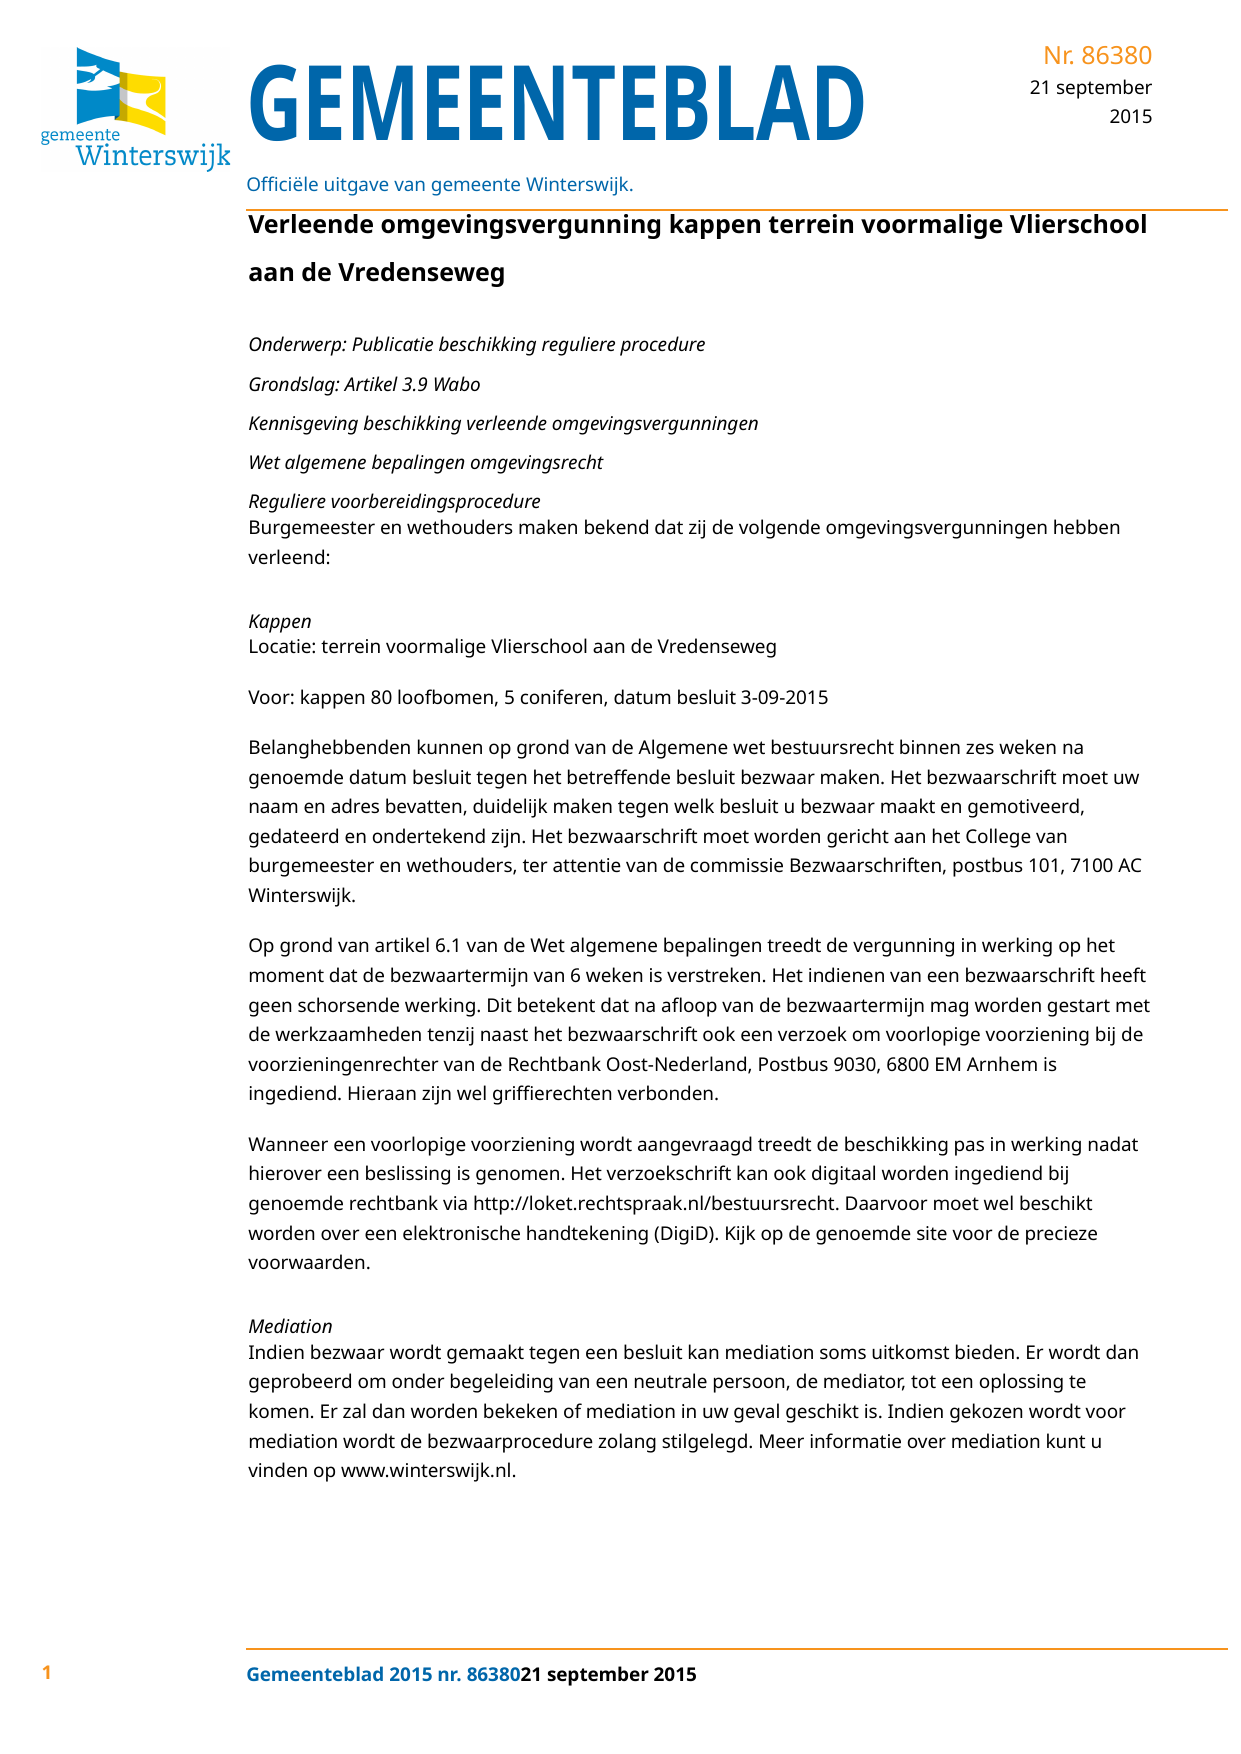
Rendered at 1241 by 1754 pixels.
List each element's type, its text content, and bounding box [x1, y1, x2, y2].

text Locatie: terrein voormalige Vlierschool aan de Vredenseweg [248, 633, 1152, 659]
text Kappen [248, 608, 1152, 633]
text Indien bezwaar wordt gemaakt tegen een besluit kan mediation soms uitkomst bieden. Er wordt dan geprobeerd om onder begeleiding van een neutrale persoon, de mediator, tot een oplossing te komen. Er zal dan worden bekeken of mediation in uw geval geschikt is. Indien gekozen wordt voor mediation wordt de bezwaarprocedure zolang stilgelegd. Meer informatie over mediation kunt u vinden op www.winterswijk.nl. [248, 1339, 1152, 1483]
text Reguliere voorbereidingsprocedure [248, 488, 1152, 514]
text Kennisgeving beschikking verleende omgevingsvergunningen [248, 410, 1152, 436]
text Verleende omgevingsvergunning kappen terrein voormalige Vlierschool aan de Vredenseweg [248, 211, 1152, 288]
text Mediation [248, 1313, 1152, 1339]
text Wanneer een voorlopige voorziening wordt aangevraagd treedt de beschikking pas in werking nadat hierover een beslissing is genomen. Het verzoekschrift kan ook digitaal worden ingediend bij genoemde rechtbank via http://loket.rechtspraak.nl/bestuursrecht. Daarvoor moet wel beschikt worden over een elektronische handtekening (DigiD). Kijk op de genoemde site voor de precieze voorwaarden. [248, 1131, 1152, 1275]
text Wet algemene bepalingen omgevingsrecht [248, 449, 1152, 475]
picture [225, 153, 231, 162]
text Op grond van artikel 6.1 van de Wet algemene bepalingen treedt de vergunning in werking op het moment dat de bezwaartermijn van 6 weken is verstreken. Het indienen van een bezwaarschrift heeft geen schorsende werking. Dit betekent dat na afloop van de bezwaartermijn mag worden gestart met de werkzaamheden tenzij naast het bezwaarschrift ook een verzoek om voorlopige voorziening bij de voorzieningenrechter van de Rechtbank Oost-Nederland, Postbus 9030, 6800 EM Arnhem is ingediend. Hieraan zijn wel griffierechten verbonden. [248, 933, 1152, 1106]
text Grondslag: Artikel 3.9 Wabo [248, 371, 1152, 396]
text Belanghebbenden kunnen op grond van de Algemene wet bestuursrecht binnen zes weken na genoemde datum besluit tegen het betreffende besluit bezwaar maken. Het bezwaarschrift moet uw naam en adres bevatten, duidelijk maken tegen welk besluit u bezwaar maakt en gemotiveerd, gedateerd en ondertekend zijn. Het bezwaarschrift moet worden gericht aan het College van burgemeester en wethouders, ter attentie van de commissie Bezwaarschriften, postbus 101, 7100 AC Winterswijk. [248, 734, 1152, 908]
picture [41, 47, 231, 172]
text Voor: kappen 80 loofbomen, 5 coniferen, datum besluit 3-09-2015 [248, 684, 1152, 710]
text Onderwerp: Publicatie beschikking reguliere procedure [248, 331, 1152, 357]
text Burgemeester en wethouders maken bekend dat zij de volgende omgevingsvergunningen hebben verleend: [248, 514, 1152, 569]
